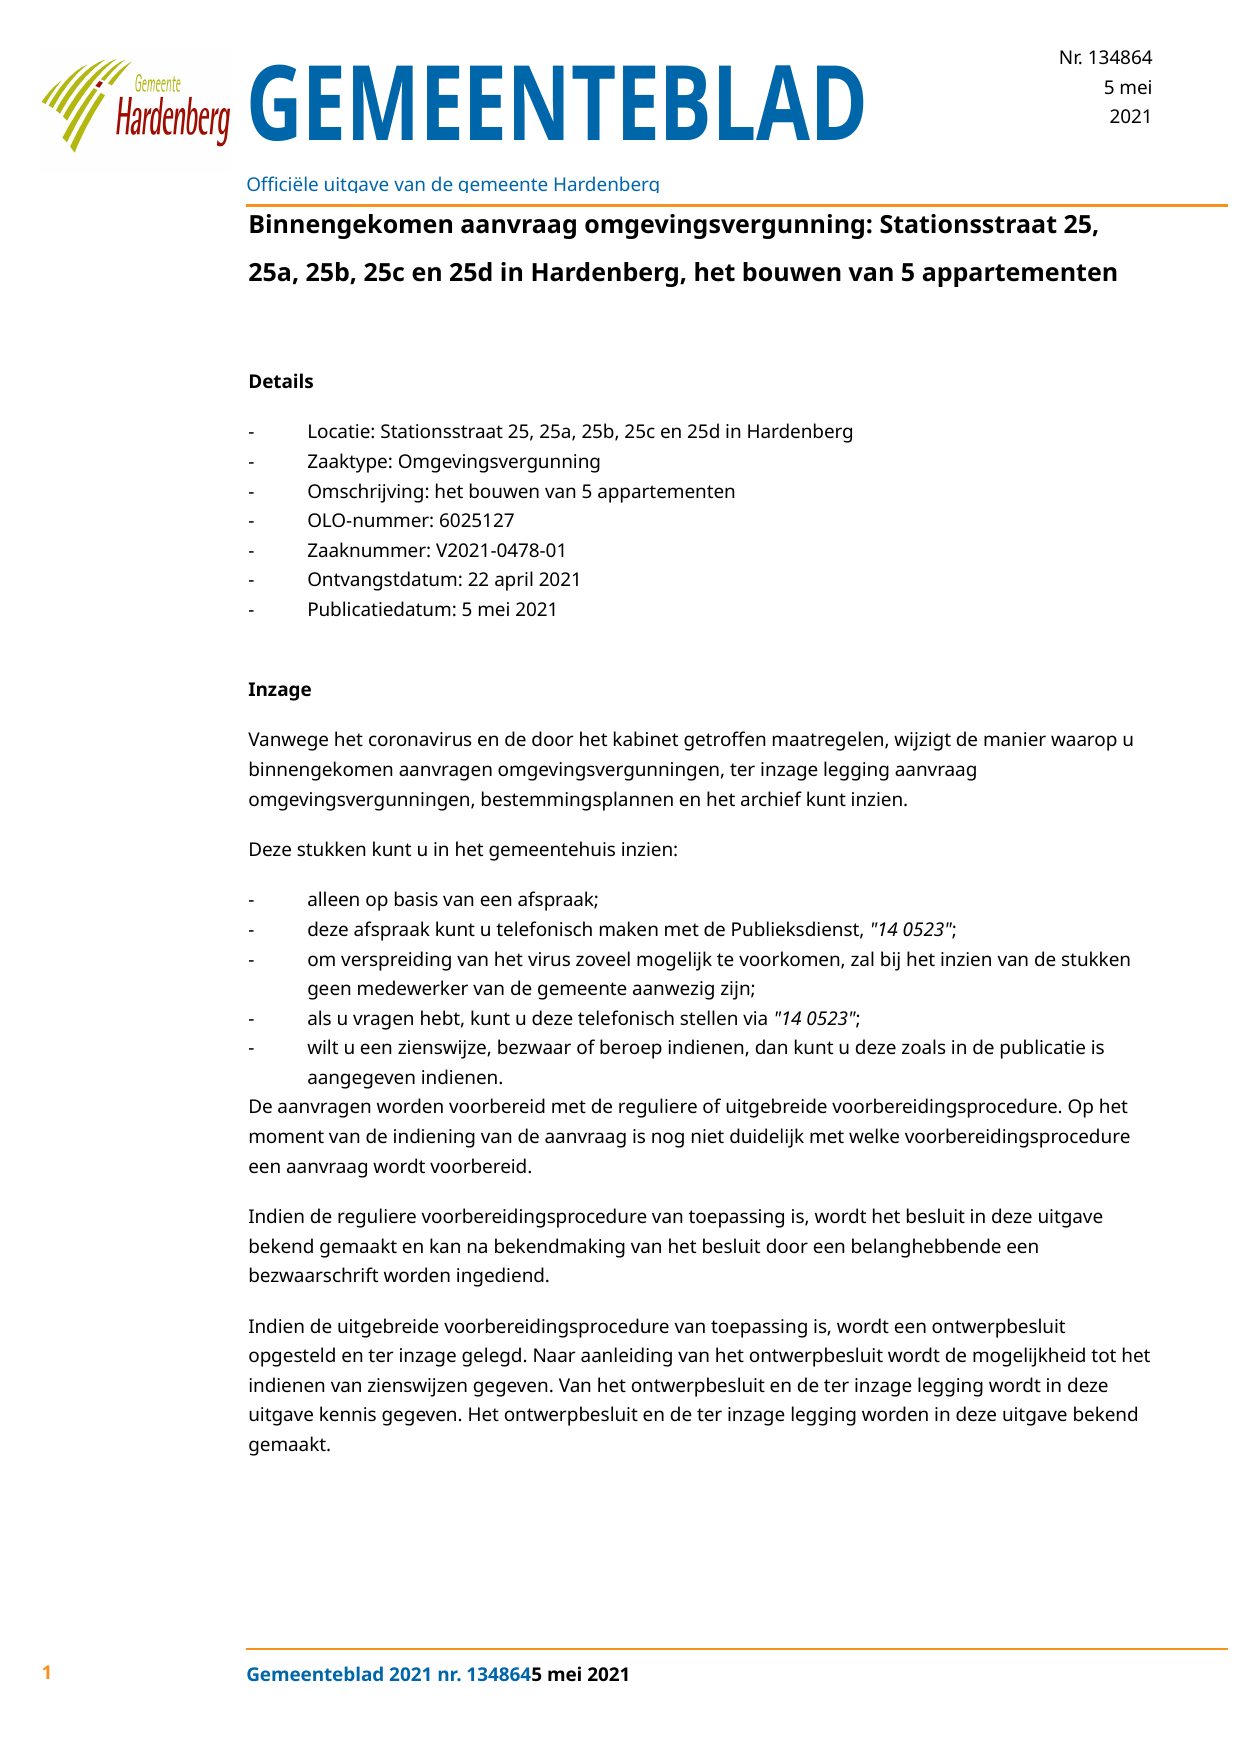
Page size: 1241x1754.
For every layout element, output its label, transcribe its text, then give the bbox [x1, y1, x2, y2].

text Binnengekomen aanvraag omgevingsvergunning: Stationsstraat 25, 25a, 25b, 25c en 25d in Hardenberg, het bouwen van 5 appartementen [248, 207, 1152, 288]
list Publicatiedatum: 5 mei 2021 [248, 596, 1152, 622]
text Vanwege het coronavirus en de door het kabinet getroffen maatregelen, wijzigt de manier waarop u binnengekomen aanvragen omgevingsvergunningen, ter inzage legging aanvraag omgevingsvergunningen, bestemmingsplannen en het archief kunt inzien. [248, 727, 1152, 812]
text Indien de uitgebreide voorbereidingsprocedure van toepassing is, wordt een ontwerpbesluit opgesteld en ter inzage gelegd. Naar aanleiding van het ontwerpbesluit wordt de mogelijkheid tot het indienen van zienswijzen gegeven. Van het ontwerpbesluit en de ter inzage legging wordt in deze uitgave kennis gegeven. Het ontwerpbesluit en de ter inzage legging worden in deze uitgave bekend gemaakt. [248, 1313, 1152, 1457]
text De aanvragen worden voorbereid met de reguliere of uitgebreide voorbereidingsprocedure. Op het moment van de indiening van de aanvraag is nog niet duidelijk met welke voorbereidingsprocedure een aanvraag wordt voorbereid. [248, 1094, 1152, 1179]
list Ontvangstdatum: 22 april 2021 [248, 567, 1152, 592]
list wilt u een zienswijze, bezwaar of beroep indienen, dan kunt u deze zoals in de publicatie is aangegeven indienen. [248, 1034, 1152, 1090]
list OLO-nummer: 6025127 [248, 507, 1152, 533]
picture [41, 47, 231, 172]
list Omschrijving: het bouwen van 5 appartementen [248, 478, 1152, 504]
text Inzage [248, 676, 1152, 702]
list alleen op basis van een afspraak; [248, 887, 1152, 912]
list Locatie: Stationsstraat 25, 25a, 25b, 25c en 25d in Hardenberg [248, 419, 1152, 444]
text Details [248, 368, 1152, 394]
list als u vragen hebt, kunt u deze telefonisch stellen via "14 0523"; [248, 1005, 1152, 1031]
list deze afspraak kunt u telefonisch maken met de Publieksdienst, "14 0523"; [248, 916, 1152, 942]
list om verspreiding van het virus zoveel mogelijk te voorkomen, zal bij het inzien van de stukken geen medewerker van de gemeente aanwezig zijn; [248, 946, 1152, 1001]
text Deze stukken kunt u in het gemeentehuis inzien: [248, 836, 1152, 862]
text Indien de reguliere voorbereidingsprocedure van toepassing is, wordt het besluit in deze uitgave bekend gemaakt en kan na bekendmaking van het besluit door een belanghebbende een bezwaarschrift worden ingediend. [248, 1203, 1152, 1288]
list Zaaktype: Omgevingsvergunning [248, 448, 1152, 474]
list Zaaknummer: V2021-0478-01 [248, 537, 1152, 563]
